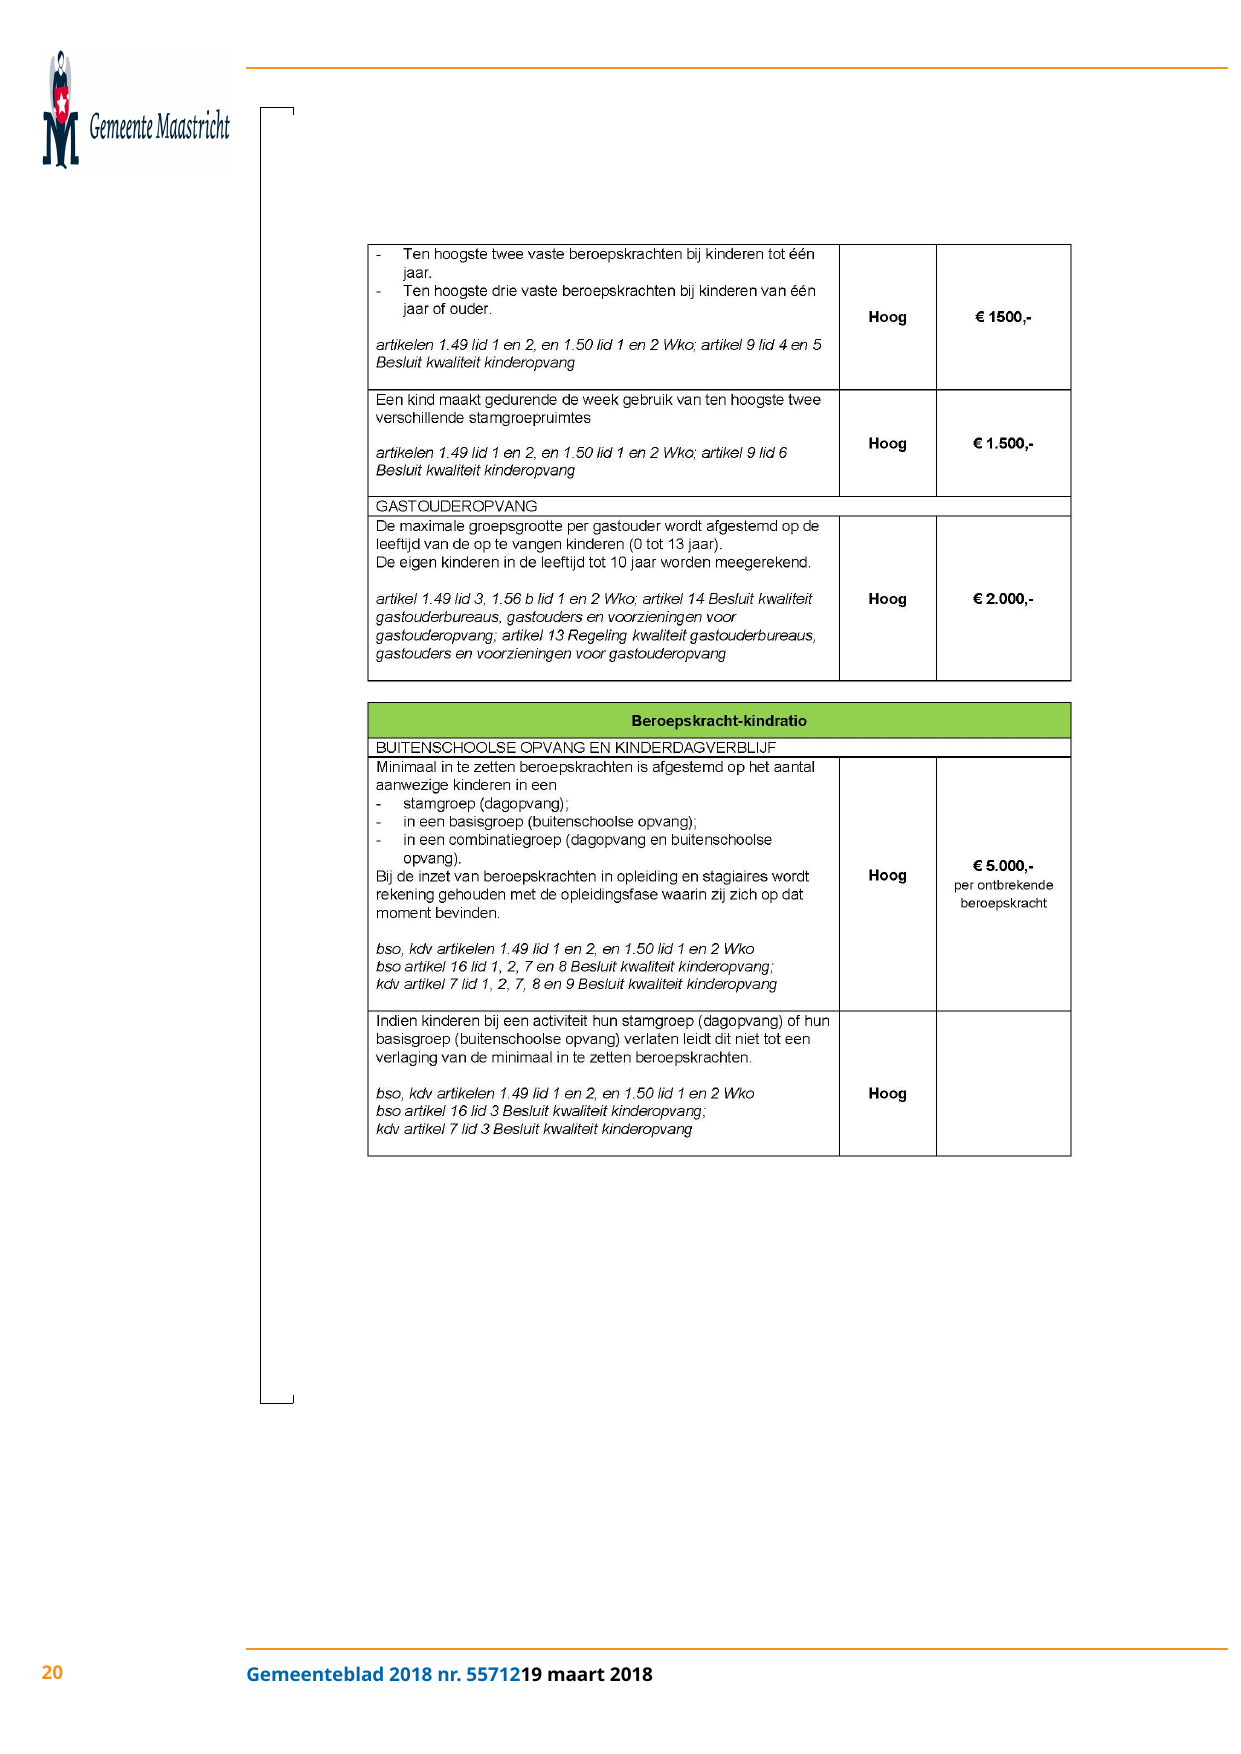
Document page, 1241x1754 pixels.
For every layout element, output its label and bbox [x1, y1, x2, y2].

picture [268, 115, 1173, 1395]
picture [41, 47, 231, 172]
